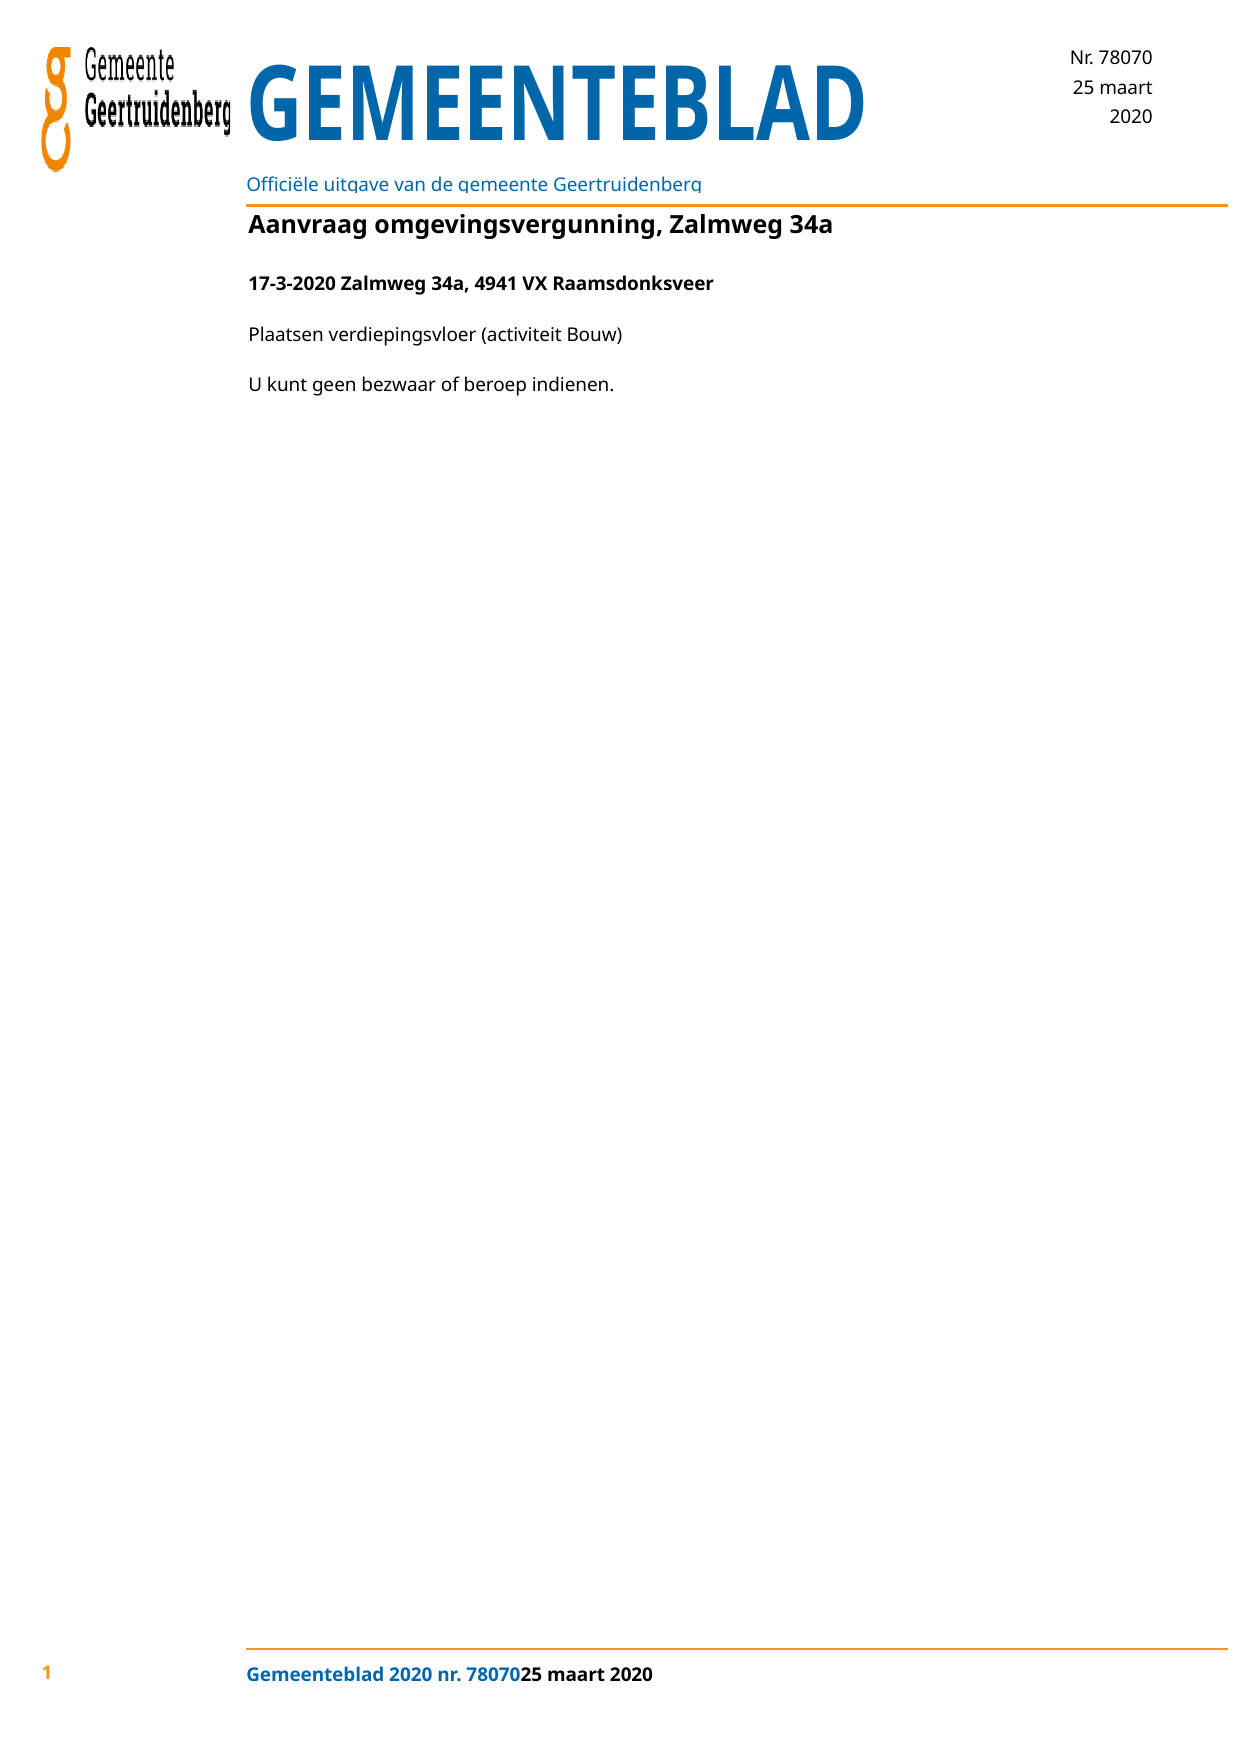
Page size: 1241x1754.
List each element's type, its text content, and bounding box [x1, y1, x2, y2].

text Plaatsen verdiepingsvloer (activiteit Bouw) [248, 321, 1152, 346]
text Aanvraag omgevingsvergunning, Zalmweg 34a [248, 207, 1152, 241]
text 17-3-2020 Zalmweg 34a, 4941 VX Raamsdonksveer [248, 270, 1152, 296]
text U kunt geen bezwaar of beroep indienen. [248, 371, 1152, 397]
picture [41, 47, 231, 172]
